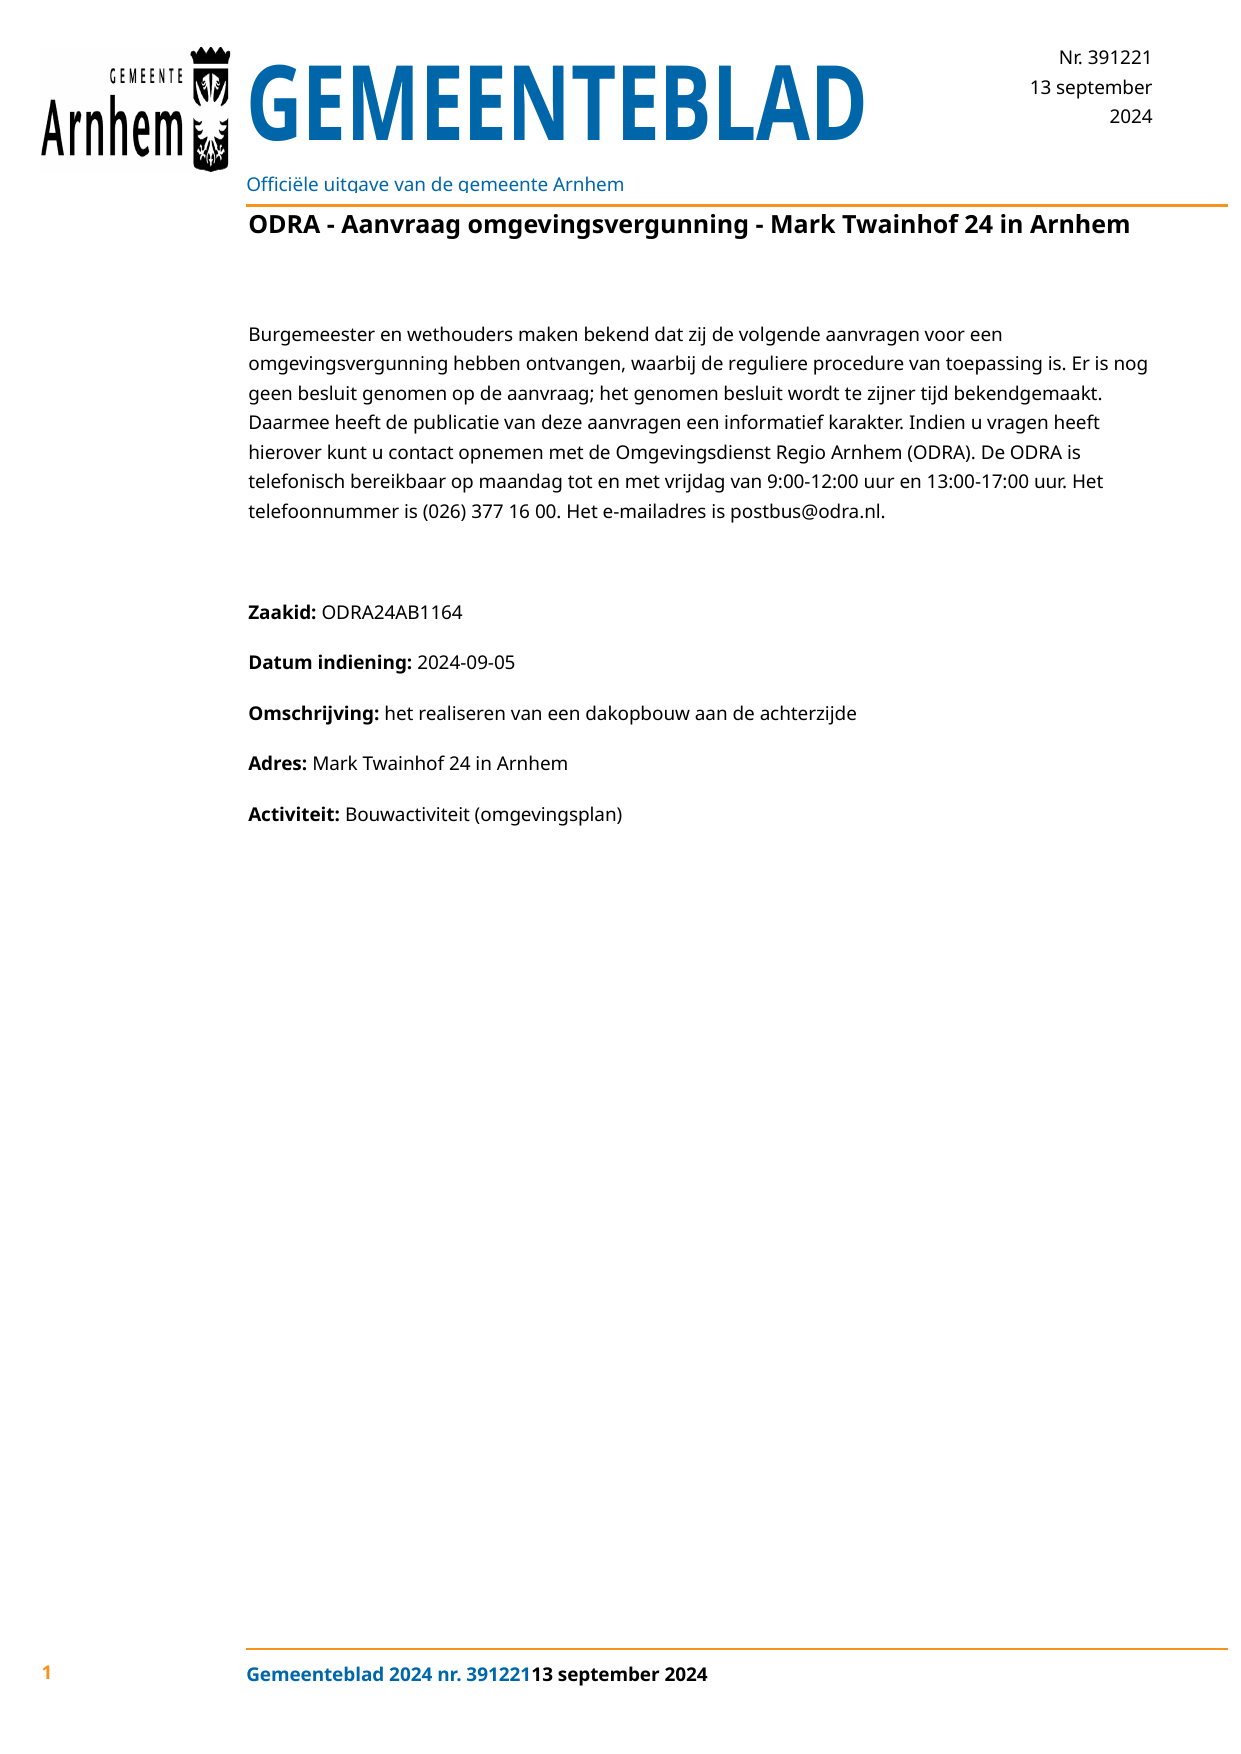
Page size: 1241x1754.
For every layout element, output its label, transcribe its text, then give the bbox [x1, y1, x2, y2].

picture [41, 47, 231, 172]
text Activiteit: Bouwactiviteit (omgevingsplan) [248, 801, 1152, 826]
text Adres: Mark Twainhof 24 in Arnhem [248, 750, 1152, 776]
text Zaakid: ODRA24AB1164 [248, 599, 1152, 625]
text Burgemeester en wethouders maken bekend dat zij de volgende aanvragen voor een omgevingsvergunning hebben ontvangen, waarbij de reguliere procedure van toepassing is. Er is nog geen besluit genomen op de aanvraag; het genomen besluit wordt te zijner tijd bekendgemaakt. Daarmee heeft de publicatie van deze aanvragen een informatief karakter. Indien u vragen heeft hierover kunt u contact opnemen met de Omgevingsdienst Regio Arnhem (ODRA). De ODRA is telefonisch bereikbaar op maandag tot en met vrijdag van 9:00-12:00 uur en 13:00-17:00 uur. Het telefoonnummer is (026) 377 16 00. Het e-mailadres is postbus@odra.nl. [248, 321, 1152, 524]
text ODRA - Aanvraag omgevingsvergunning - Mark Twainhof 24 in Arnhem [248, 207, 1152, 241]
text Omschrijving: het realiseren van een dakopbouw aan de achterzijde [248, 700, 1152, 726]
text Datum indiening: 2024-09-05 [248, 649, 1152, 675]
